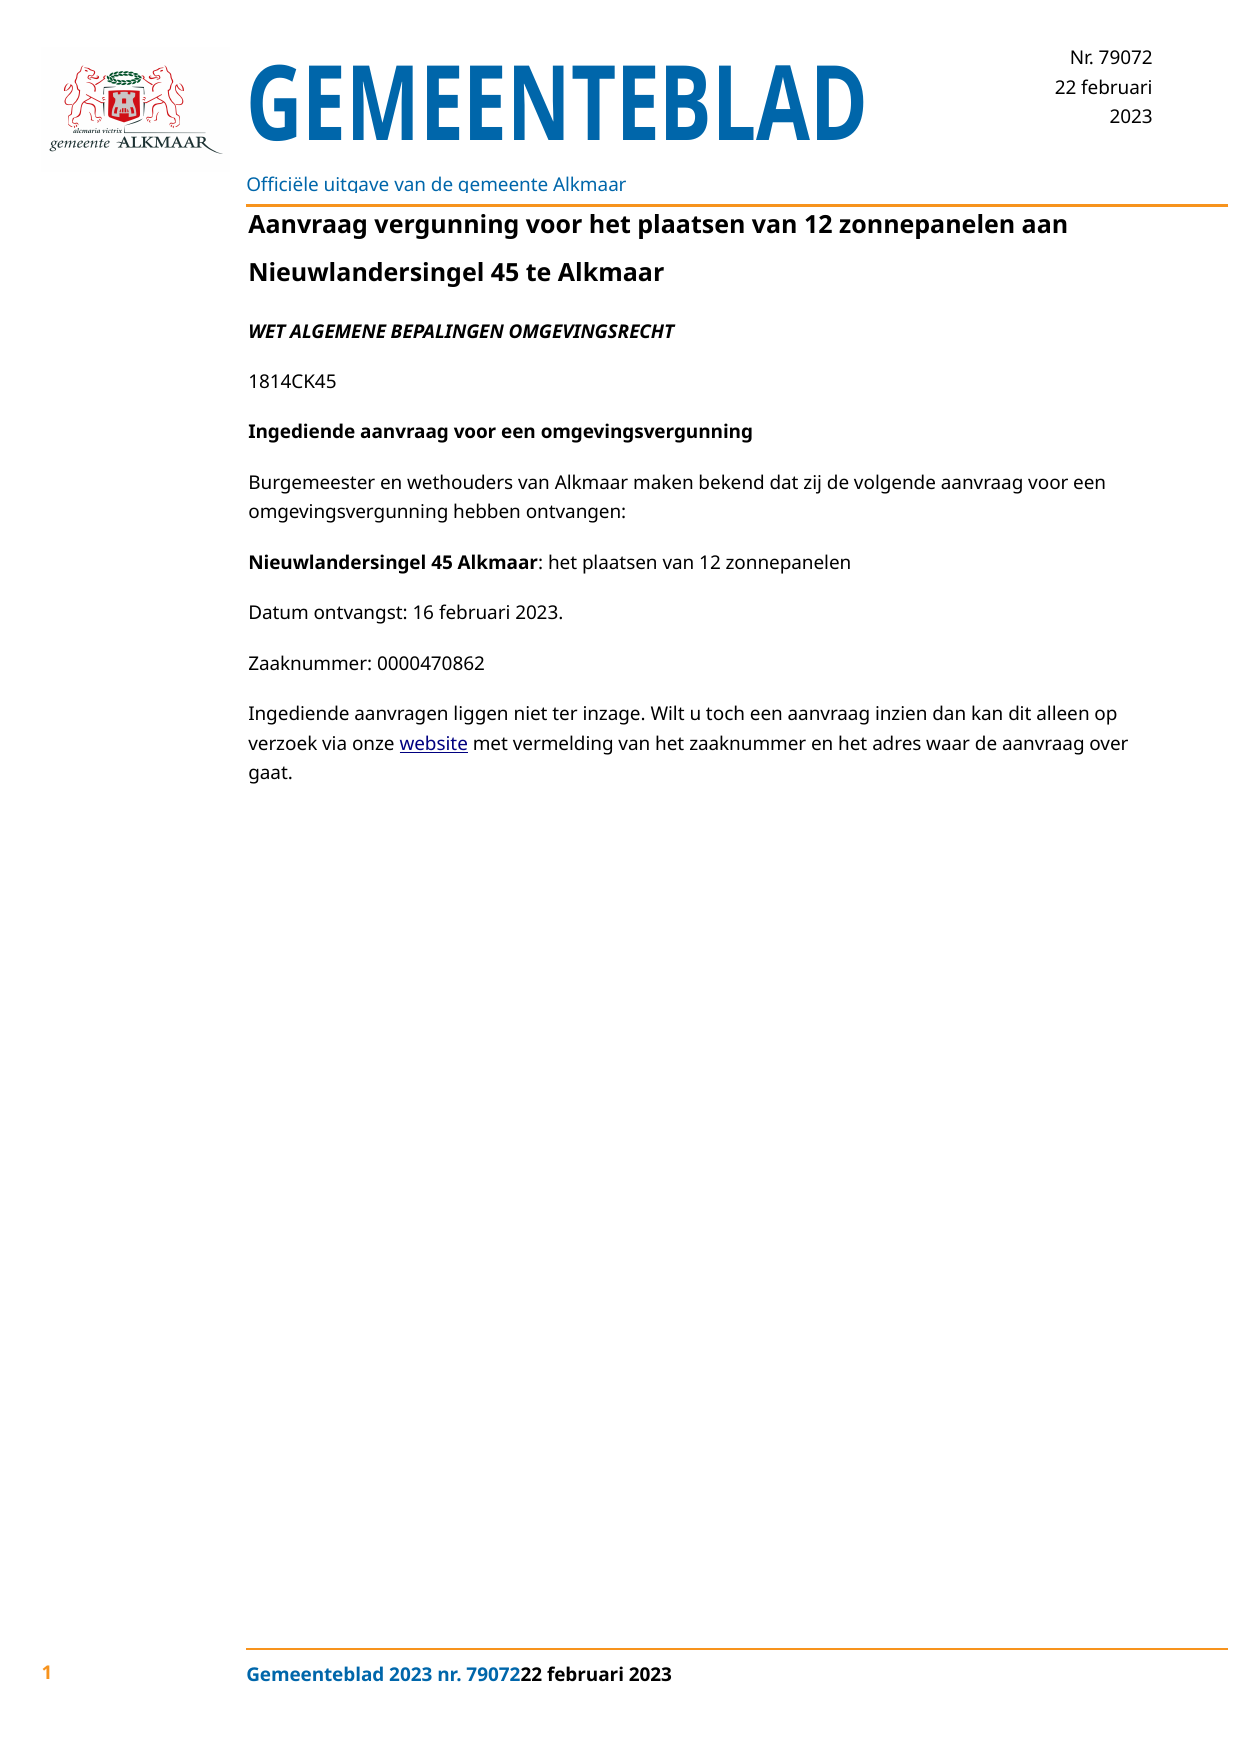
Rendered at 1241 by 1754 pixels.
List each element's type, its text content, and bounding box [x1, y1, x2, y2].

picture [41, 47, 231, 172]
text Burgemeester en wethouders van Alkmaar maken bekend dat zij de volgende aanvraag voor een omgevingsvergunning hebben ontvangen: [248, 469, 1152, 524]
text 1814CK45 [248, 368, 1152, 394]
text Nieuwlandersingel 45 Alkmaar: het plaatsen van 12 zonnepanelen [248, 549, 1152, 575]
text Ingediende aanvraag voor een omgevingsvergunning [248, 419, 1152, 444]
text Aanvraag vergunning voor het plaatsen van 12 zonnepanelen aan Nieuwlandersingel 45 te Alkmaar [248, 207, 1152, 288]
text Datum ontvangst: 16 februari 2023. [248, 599, 1152, 625]
text WET ALGEMENE BEPALINGEN OMGEVINGSRECHT [248, 318, 1152, 344]
text Zaaknummer: 0000470862 [248, 650, 1152, 676]
text Ingediende aanvragen liggen niet ter inzage. Wilt u toch een aanvraag inzien dan kan dit alleen op verzoek via onze website met vermelding van het zaaknummer en het adres waar de aanvraag over gaat. [248, 700, 1152, 785]
